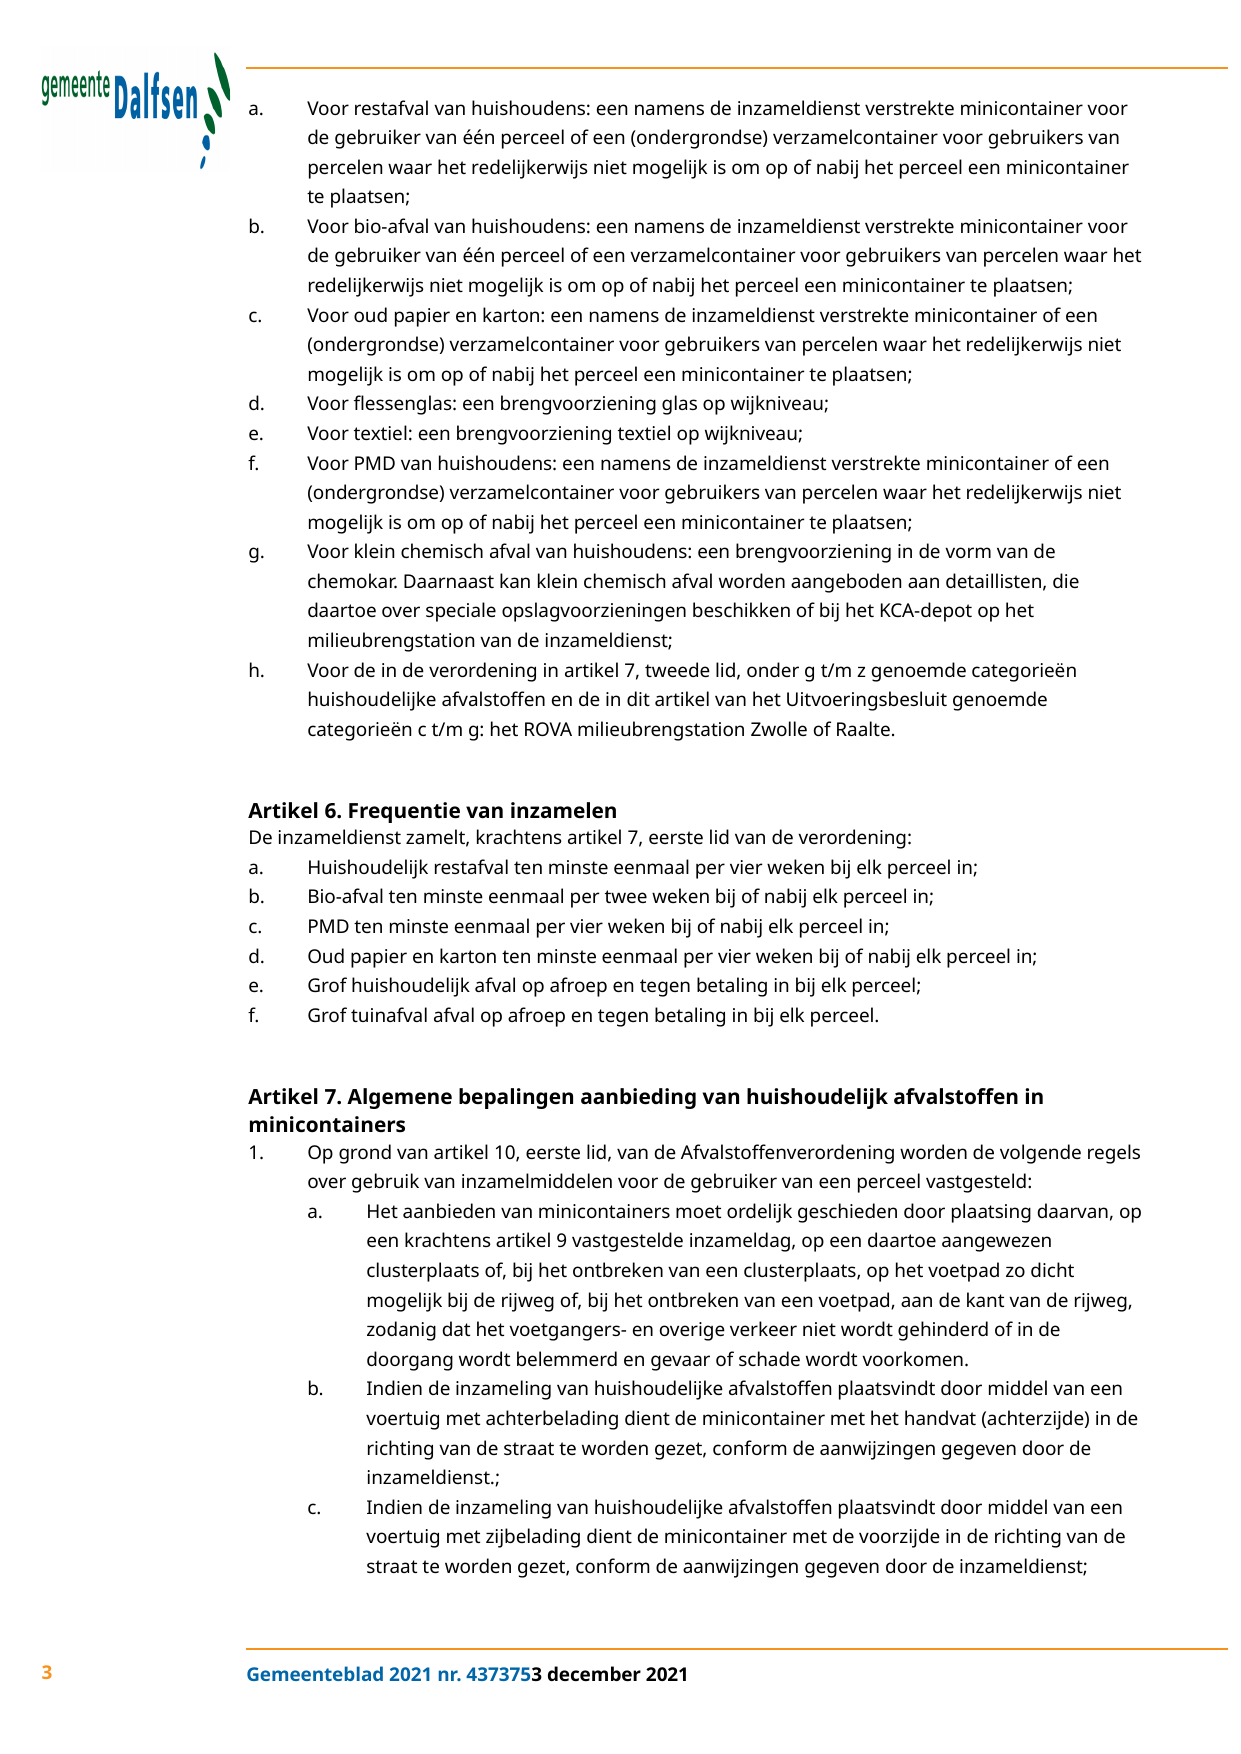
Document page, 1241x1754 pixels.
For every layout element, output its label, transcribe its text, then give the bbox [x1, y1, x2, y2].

list Op grond van artikel 10, eerste lid, van de Afvalstoffenverordening worden de volgende regels over gebruik van inzamelmiddelen voor de gebruiker van een perceel vastgesteld: [248, 1139, 1152, 1194]
list Indien de inzameling van huishoudelijke afvalstoffen plaatsvindt door middel van een voertuig met achterbelading dient de minicontainer met het handvat (achterzijde) in de richting van de straat te worden gezet, conform de aanwijzingen gegeven door de inzameldienst.; [307, 1376, 1152, 1490]
list Grof tuinafval afval op afroep en tegen betaling in bij elk perceel. [248, 1002, 1152, 1028]
text Artikel 6. Frequentie van inzamelen [248, 796, 1152, 824]
list Het aanbieden van minicontainers moet ordelijk geschieden door plaatsing daarvan, op een krachtens artikel 9 vastgestelde inzameldag, op een daartoe aangewezen clusterplaats of, bij het ontbreken van een clusterplaats, op het voetpad zo dicht mogelijk bij de rijweg of, bij het ontbreken van een voetpad, aan de kant van de rijweg, zodanig dat het voetgangers- en overige verkeer niet wordt gehinderd of in de doorgang wordt belemmerd en gevaar of schade wordt voorkomen. [307, 1198, 1152, 1372]
list Bio-afval ten minste eenmaal per twee weken bij of nabij elk perceel in; [248, 884, 1152, 909]
list Indien de inzameling van huishoudelijke afvalstoffen plaatsvindt door middel van een voertuig met zijbelading dient de minicontainer met de voorzijde in de richting van de straat te worden gezet, conform de aanwijzingen gegeven door de inzameldienst; [307, 1494, 1152, 1579]
list Grof huishoudelijk afval op afroep en tegen betaling in bij elk perceel; [248, 972, 1152, 998]
list PMD ten minste eenmaal per vier weken bij of nabij elk perceel in; [248, 913, 1152, 939]
text De inzameldienst zamelt, krachtens artikel 7, eerste lid van de verordening: [248, 824, 1152, 850]
list Oud papier en karton ten minste eenmaal per vier weken bij of nabij elk perceel in; [248, 943, 1152, 968]
list Voor textiel: een brengvoorziening textiel op wijkniveau; [248, 420, 1152, 446]
list Voor oud papier en karton: een namens de inzameldienst verstrekte minicontainer of een (ondergrondse) verzamelcontainer voor gebruikers van percelen waar het redelijkerwijs niet mogelijk is om op of nabij het perceel een minicontainer te plaatsen; [248, 302, 1152, 387]
list Voor klein chemisch afval van huishoudens: een brengvoorziening in de vorm van de chemokar. Daarnaast kan klein chemisch afval worden aangeboden aan detaillisten, die daartoe over speciale opslagvoorzieningen beschikken of bij het KCA-depot op het milieubrengstation van de inzameldienst; [248, 538, 1152, 653]
list Huishoudelijk restafval ten minste eenmaal per vier weken bij elk perceel in; [248, 854, 1152, 880]
list Voor PMD van huishoudens: een namens de inzameldienst verstrekte minicontainer of een (ondergrondse) verzamelcontainer voor gebruikers van percelen waar het redelijkerwijs niet mogelijk is om op of nabij het perceel een minicontainer te plaatsen; [248, 450, 1152, 535]
picture [41, 47, 231, 172]
list Voor de in de verordening in artikel 7, tweede lid, onder g t/m z genoemde categorieën huishoudelijke afvalstoffen en de in dit artikel van het Uitvoeringsbesluit genoemde categorieën c t/m g: het ROVA milieubrengstation Zwolle of Raalte. [248, 657, 1152, 742]
text Artikel 7. Algemene bepalingen aanbieding van huishoudelijk afvalstoffen in minicontainers [248, 1082, 1152, 1139]
list Voor bio-afval van huishoudens: een namens de inzameldienst verstrekte minicontainer voor de gebruiker van één perceel of een verzamelcontainer voor gebruikers van percelen waar het redelijkerwijs niet mogelijk is om op of nabij het perceel een minicontainer te plaatsen; [248, 213, 1152, 298]
list Voor flessenglas: een brengvoorziening glas op wijkniveau; [248, 391, 1152, 416]
list Voor restafval van huishoudens: een namens de inzameldienst verstrekte minicontainer voor de gebruiker van één perceel of een (ondergrondse) verzamelcontainer voor gebruikers van percelen waar het redelijkerwijs niet mogelijk is om op of nabij het perceel een minicontainer te plaatsen; [248, 95, 1152, 209]
